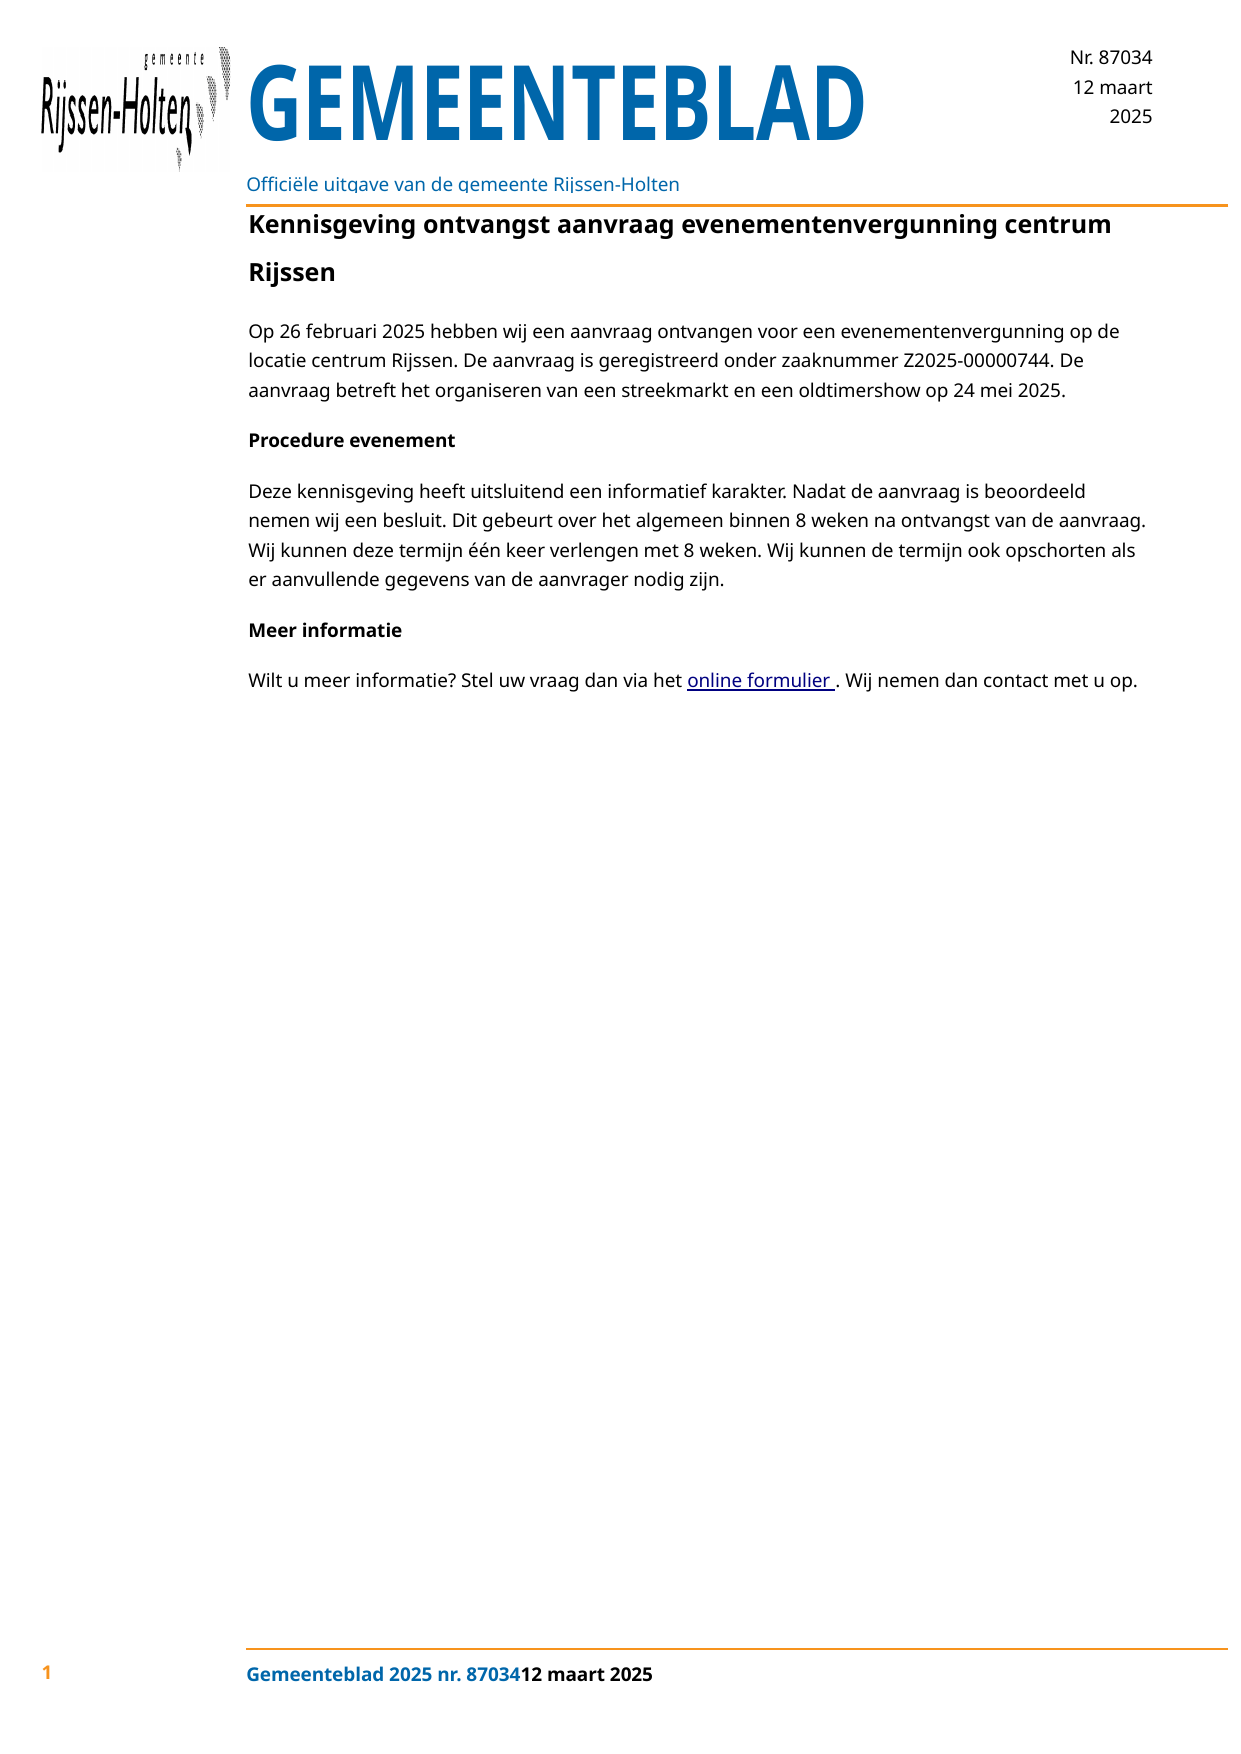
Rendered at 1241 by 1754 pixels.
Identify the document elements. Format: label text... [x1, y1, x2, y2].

picture [41, 47, 231, 172]
text Wilt u meer informatie? Stel uw vraag dan via het online formulier . Wij nemen dan contact met u op. [248, 667, 1152, 693]
text Op 26 februari 2025 hebben wij een aanvraag ontvangen voor een evenementenvergunning op de locatie centrum Rijssen. De aanvraag is geregistreerd onder zaaknummer Z2025-00000744. De aanvraag betreft het organiseren van een streekmarkt en een oldtimershow op 24 mei 2025. [248, 318, 1152, 403]
text Meer informatie [248, 617, 1152, 643]
text Procedure evenement [248, 427, 1152, 453]
text Deze kennisgeving heeft uitsluitend een informatief karakter. Nadat de aanvraag is beoordeeld nemen wij een besluit. Dit gebeurt over het algemeen binnen 8 weken na ontvangst van de aanvraag. Wij kunnen deze termijn één keer verlengen met 8 weken. Wij kunnen de termijn ook opschorten als er aanvullende gegevens van de aanvrager nodig zijn. [248, 478, 1152, 592]
text Kennisgeving ontvangst aanvraag evenementenvergunning centrum Rijssen [248, 207, 1152, 288]
